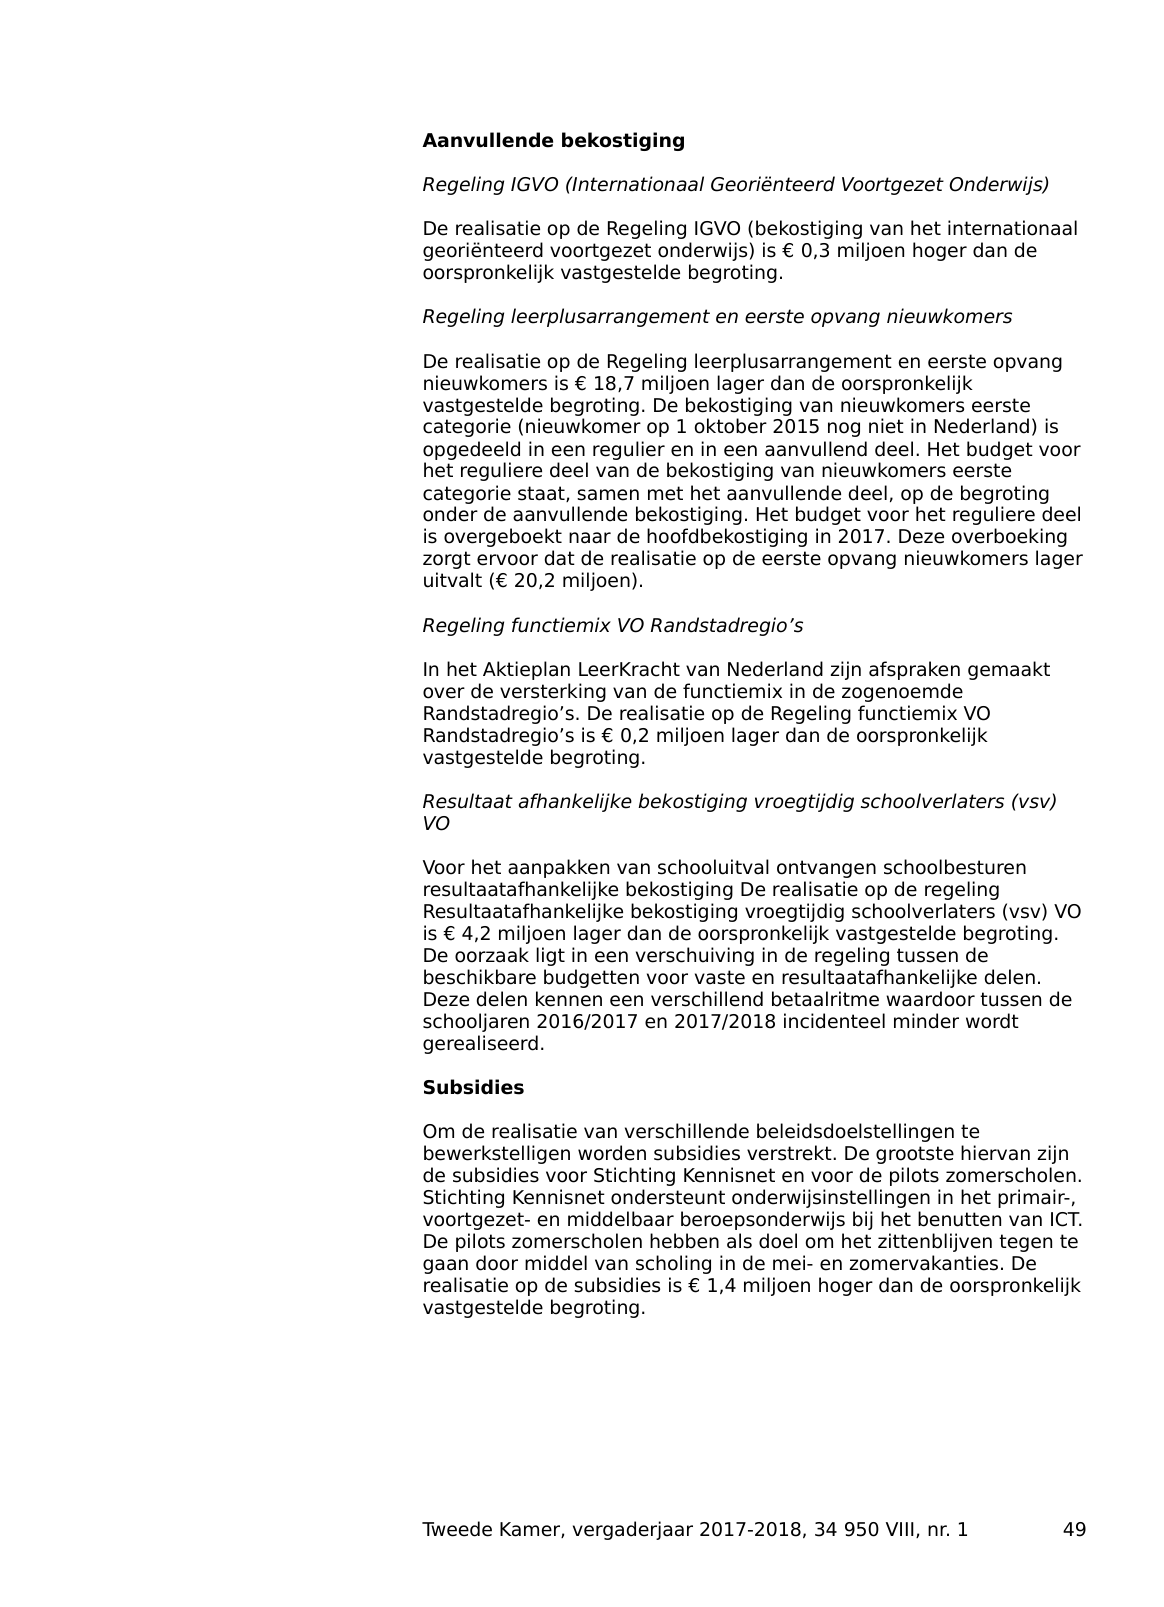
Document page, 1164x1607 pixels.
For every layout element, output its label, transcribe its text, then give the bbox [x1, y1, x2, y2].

text De realisatie op de Regeling leerplusarrangement en eerste opvang nieuwkomers is € 18,7 miljoen lager dan de oorspronkelijk vastgestelde begroting. De bekostiging van nieuwkomers eerste categorie (nieuwkomer op 1 oktober 2015 nog niet in Nederland) is opgedeeld in een regulier en in een aanvullend deel. Het budget voor het reguliere deel van de bekostiging van nieuwkomers eerste categorie staat, samen met het aanvullende deel, op de begroting onder de aanvullende bekostiging. Het budget voor het reguliere deel is overgeboekt naar de hoofdbekostiging in 2017. Deze overboeking zorgt ervoor dat de realisatie op de eerste opvang nieuwkomers lager uitvalt (€ 20,2 miljoen). [422, 351, 1087, 592]
text De realisatie op de Regeling IGVO (bekostiging van het internationaal georiënteerd voortgezet onderwijs) is € 0,3 miljoen hoger dan de oorspronkelijk vastgestelde begroting. [422, 218, 1087, 284]
subtitle Resultaat afhankelijke bekostiging vroegtijdig schoolverlaters (vsv) VO [422, 791, 1087, 835]
subtitle Aanvullende bekostiging [422, 130, 1087, 152]
subtitle Subsidies [422, 1077, 1087, 1099]
text Voor het aanpakken van schooluitval ontvangen schoolbesturen resultaatafhankelijke bekostiging De realisatie op de regeling Resultaatafhankelijke bekostiging vroegtijdig schoolverlaters (vsv) VO is € 4,2 miljoen lager dan de oorspronkelijk vastgestelde begroting. De oorzaak ligt in een verschuiving in de regeling tussen de beschikbare budgetten voor vaste en resultaatafhankelijke delen. Deze delen kennen een verschillend betaalritme waardoor tussen de schooljaren 2016/2017 en 2017/2018 incidenteel minder wordt gerealiseerd. [422, 857, 1087, 1055]
text In het Aktieplan LeerKracht van Nederland zijn afspraken gemaakt over de versterking van de functiemix in de zogenoemde Randstadregio’s. De realisatie op de Regeling functiemix VO Randstadregio’s is € 0,2 miljoen lager dan de oorspronkelijk vastgestelde begroting. [422, 659, 1087, 768]
subtitle Regeling IGVO (Internationaal Georiënteerd Voortgezet Onderwijs) [422, 174, 1087, 196]
subtitle Regeling leerplusarrangement en eerste opvang nieuwkomers [422, 306, 1087, 328]
subtitle Regeling functiemix VO Randstadregio’s [422, 614, 1087, 636]
text Om de realisatie van verschillende beleidsdoelstellingen te bewerkstelligen worden subsidies verstrekt. De grootste hiervan zijn de subsidies voor Stichting Kennisnet en voor de pilots zomerscholen. Stichting Kennisnet ondersteunt onderwijsinstellingen in het primair-, voortgezet- en middelbaar beroepsonderwijs bij het benutten van ICT. De pilots zomerscholen hebben als doel om het zittenblijven tegen te gaan door middel van scholing in de mei- en zomervakanties. De realisatie op de subsidies is € 1,4 miljoen hoger dan de oorspronkelijk vastgestelde begroting. [422, 1121, 1087, 1319]
